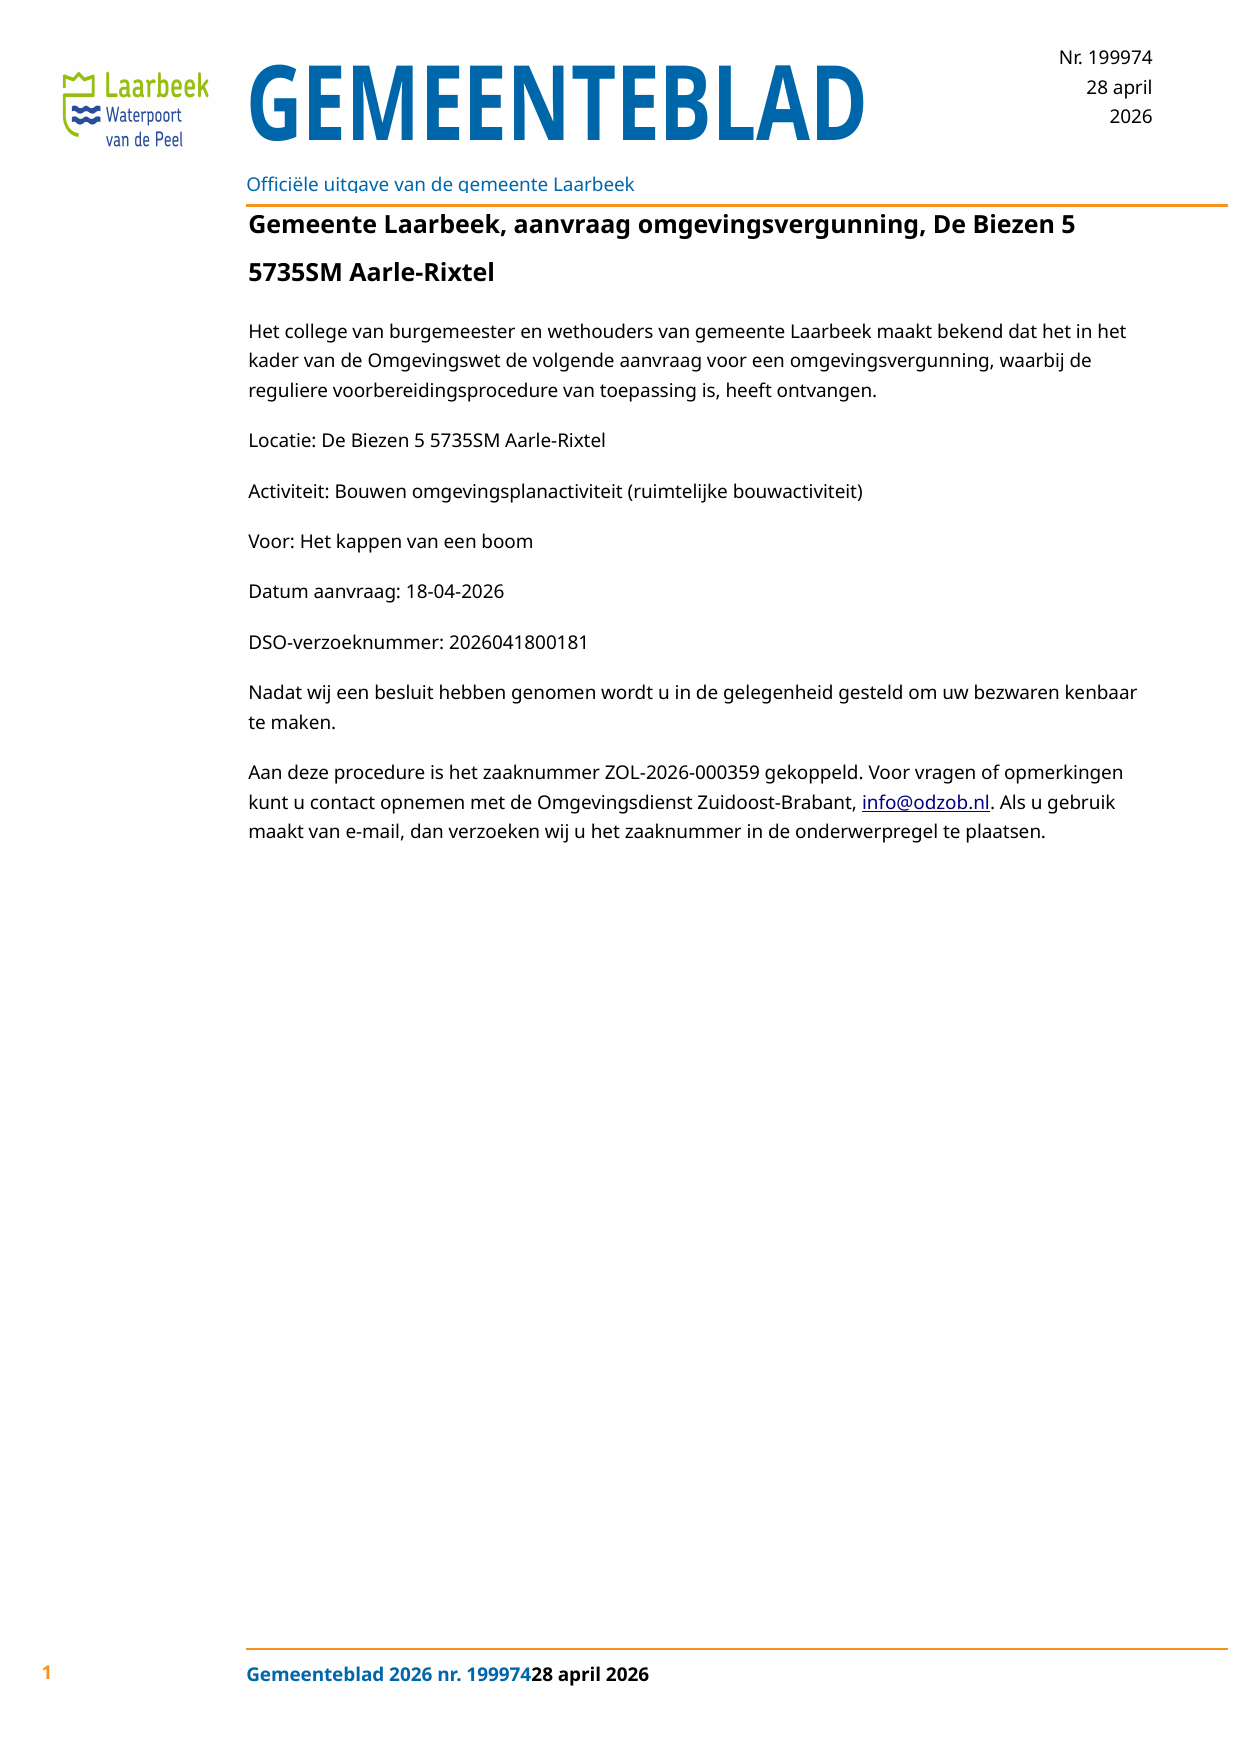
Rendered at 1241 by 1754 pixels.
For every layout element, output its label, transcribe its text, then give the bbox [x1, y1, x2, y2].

text Aan deze procedure is het zaaknummer ZOL-2026-000359 gekoppeld. Voor vragen of opmerkingen kunt u contact opnemen met de Omgevingsdienst Zuidoost-Brabant, info@odzob.nl. Als u gebruik maakt van e-mail, dan verzoeken wij u het zaaknummer in de onderwerpregel te plaatsen. [248, 759, 1152, 844]
text Locatie: De Biezen 5 5735SM Aarle-Rixtel [248, 427, 1152, 453]
text DSO-verzoeknummer: 2026041800181 [248, 629, 1152, 655]
text Het college van burgemeester en wethouders van gemeente Laarbeek maakt bekend dat het in het kader van de Omgevingswet de volgende aanvraag voor een omgevingsvergunning, waarbij de reguliere voorbereidingsprocedure van toepassing is, heeft ontvangen. [248, 318, 1152, 403]
text Activiteit: Bouwen omgevingsplanactiviteit (ruimtelijke bouwactiviteit) [248, 478, 1152, 504]
text Nadat wij een besluit hebben genomen wordt u in de gelegenheid gesteld om uw bezwaren kenbaar te maken. [248, 679, 1152, 735]
text Datum aanvraag: 18-04-2026 [248, 579, 1152, 604]
text Voor: Het kappen van een boom [248, 528, 1152, 554]
text Gemeente Laarbeek, aanvraag omgevingsvergunning, De Biezen 5 5735SM Aarle-Rixtel [248, 207, 1152, 288]
picture [41, 47, 231, 172]
